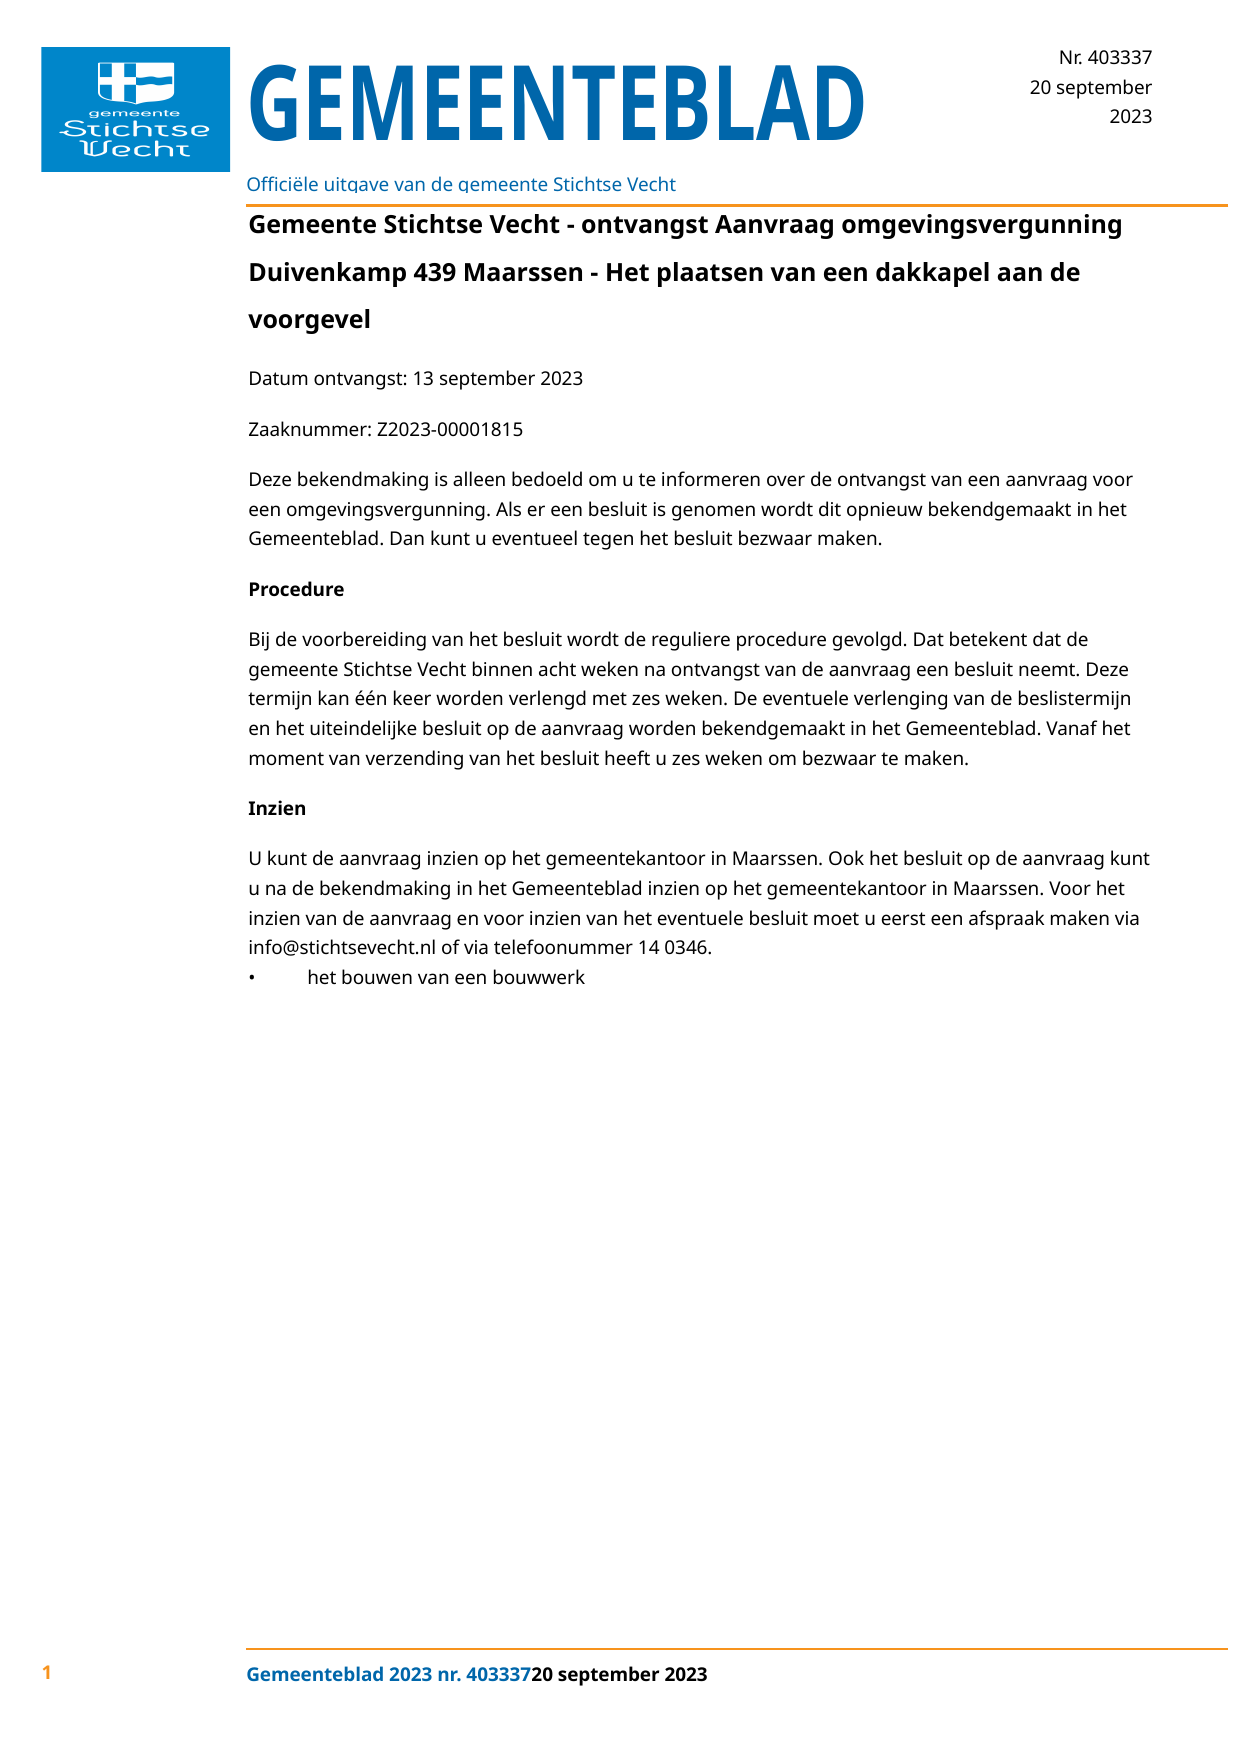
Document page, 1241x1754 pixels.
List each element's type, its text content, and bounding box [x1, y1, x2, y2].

picture [99, 63, 135, 101]
text Zaaknummer: Z2023-00001815 [248, 416, 1152, 442]
text Deze bekendmaking is alleen bedoeld om u te informeren over de ontvangst van een aanvraag voor een omgevingsvergunning. Als er een besluit is genomen wordt dit opnieuw bekendgemaakt in het Gemeenteblad. Dan kunt u eventueel tegen het besluit bezwaar maken. [248, 466, 1152, 551]
text Gemeente Stichtse Vecht - ontvangst Aanvraag omgevingsvergunning Duivenkamp 439 Maarssen - Het plaatsen van een dakkapel aan de voorgevel [248, 207, 1152, 336]
text U kunt de aanvraag inzien op het gemeentekantoor in Maarssen. Ook het besluit op de aanvraag kunt u na de bekendmaking in het Gemeenteblad inzien op het gemeentekantoor in Maarssen. Voor het inzien van de aanvraag en voor inzien van het eventuele besluit moet u eerst een afspraak maken via info@stichtsevecht.nl of via telefoonummer 14 0346. [248, 846, 1152, 960]
text Bij de voorbereiding van het besluit wordt de reguliere procedure gevolgd. Dat betekent dat de gemeente Stichtse Vecht binnen acht weken na ontvangst van de aanvraag een besluit neemt. Deze termijn kan één keer worden verlengd met zes weken. De eventuele verlenging van de beslistermijn en het uiteindelijke besluit op de aanvraag worden bekendgemaakt in het Gemeenteblad. Vanaf het moment van verzending van het besluit heeft u zes weken om bezwaar te maken. [248, 626, 1152, 770]
list het bouwen van een bouwwerk [248, 964, 1152, 989]
text Datum ontvangst: 13 september 2023 [248, 366, 1152, 391]
text Procedure [248, 576, 1152, 602]
picture [137, 63, 174, 103]
text Inzien [248, 795, 1152, 821]
